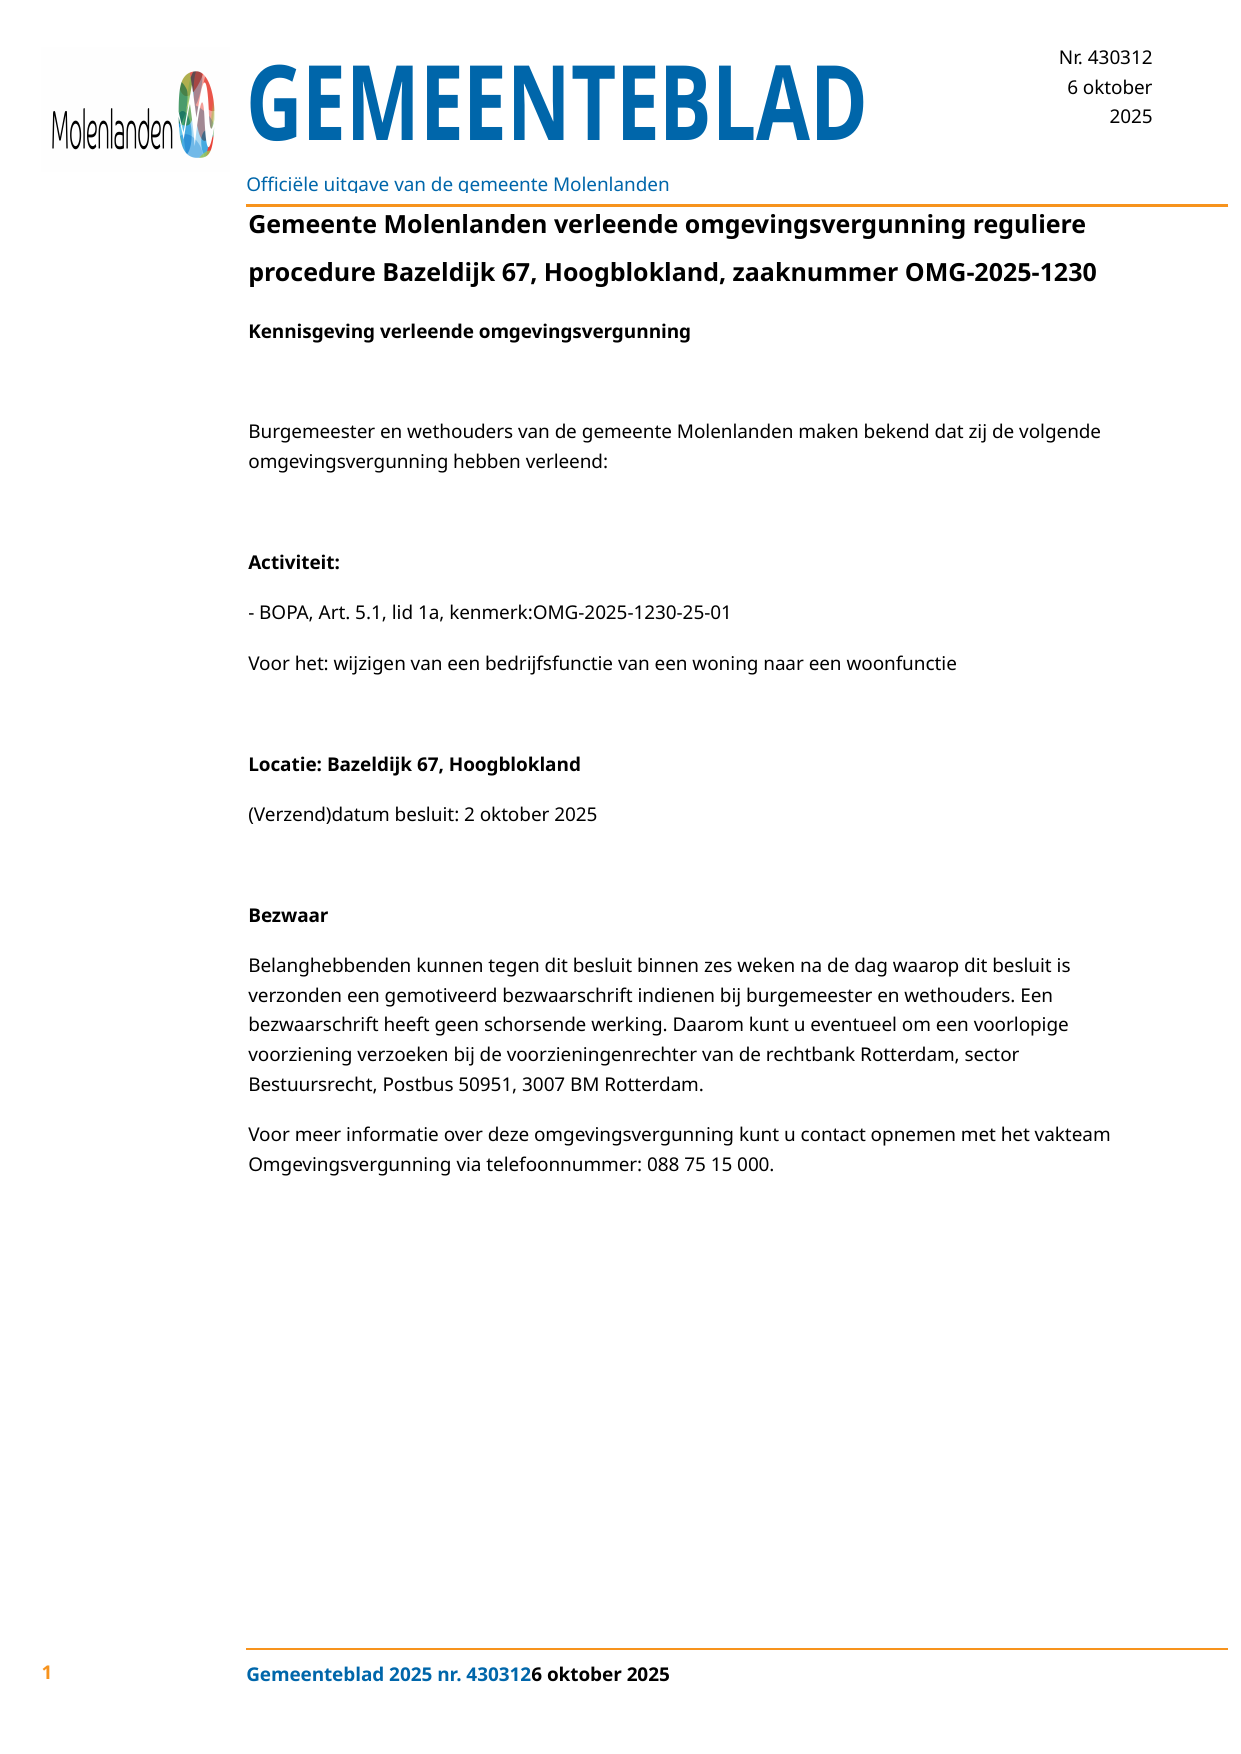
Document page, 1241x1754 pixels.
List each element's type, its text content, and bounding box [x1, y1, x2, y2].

text Voor meer informatie over deze omgevingsvergunning kunt u contact opnemen met het vakteam Omgevingsvergunning via telefoonnummer: 088 75 15 000. [248, 1121, 1152, 1177]
text Burgemeester en wethouders van de gemeente Molenlanden maken bekend dat zij de volgende omgevingsvergunning hebben verleend: [248, 419, 1152, 474]
text Belanghebbenden kunnen tegen dit besluit binnen zes weken na de dag waarop dit besluit is verzonden een gemotiveerd bezwaarschrift indienen bij burgemeester en wethouders. Een bezwaarschrift heeft geen schorsende werking. Daarom kunt u eventueel om een voorlopige voorziening verzoeken bij de voorzieningenrechter van de rechtbank Rotterdam, sector Bestuursrecht, Postbus 50951, 3007 BM Rotterdam. [248, 952, 1152, 1097]
text Gemeente Molenlanden verleende omgevingsvergunning reguliere procedure Bazeldijk 67, Hoogblokland, zaaknummer OMG-2025-1230 [248, 207, 1152, 288]
text Kennisgeving verleende omgevingsvergunning [248, 318, 1152, 344]
text (Verzend)datum besluit: 2 oktober 2025 [248, 801, 1152, 827]
text - BOPA, Art. 5.1, lid 1a, kenmerk:OMG-2025-1230-25-01 [248, 599, 1152, 625]
text Voor het: wijzigen van een bedrijfsfunctie van een woning naar een woonfunctie [248, 650, 1152, 676]
text Bezwaar [248, 902, 1152, 928]
text Activiteit: [248, 549, 1152, 575]
text Locatie: Bazeldijk 67, Hoogblokland [248, 751, 1152, 777]
picture [41, 47, 231, 172]
